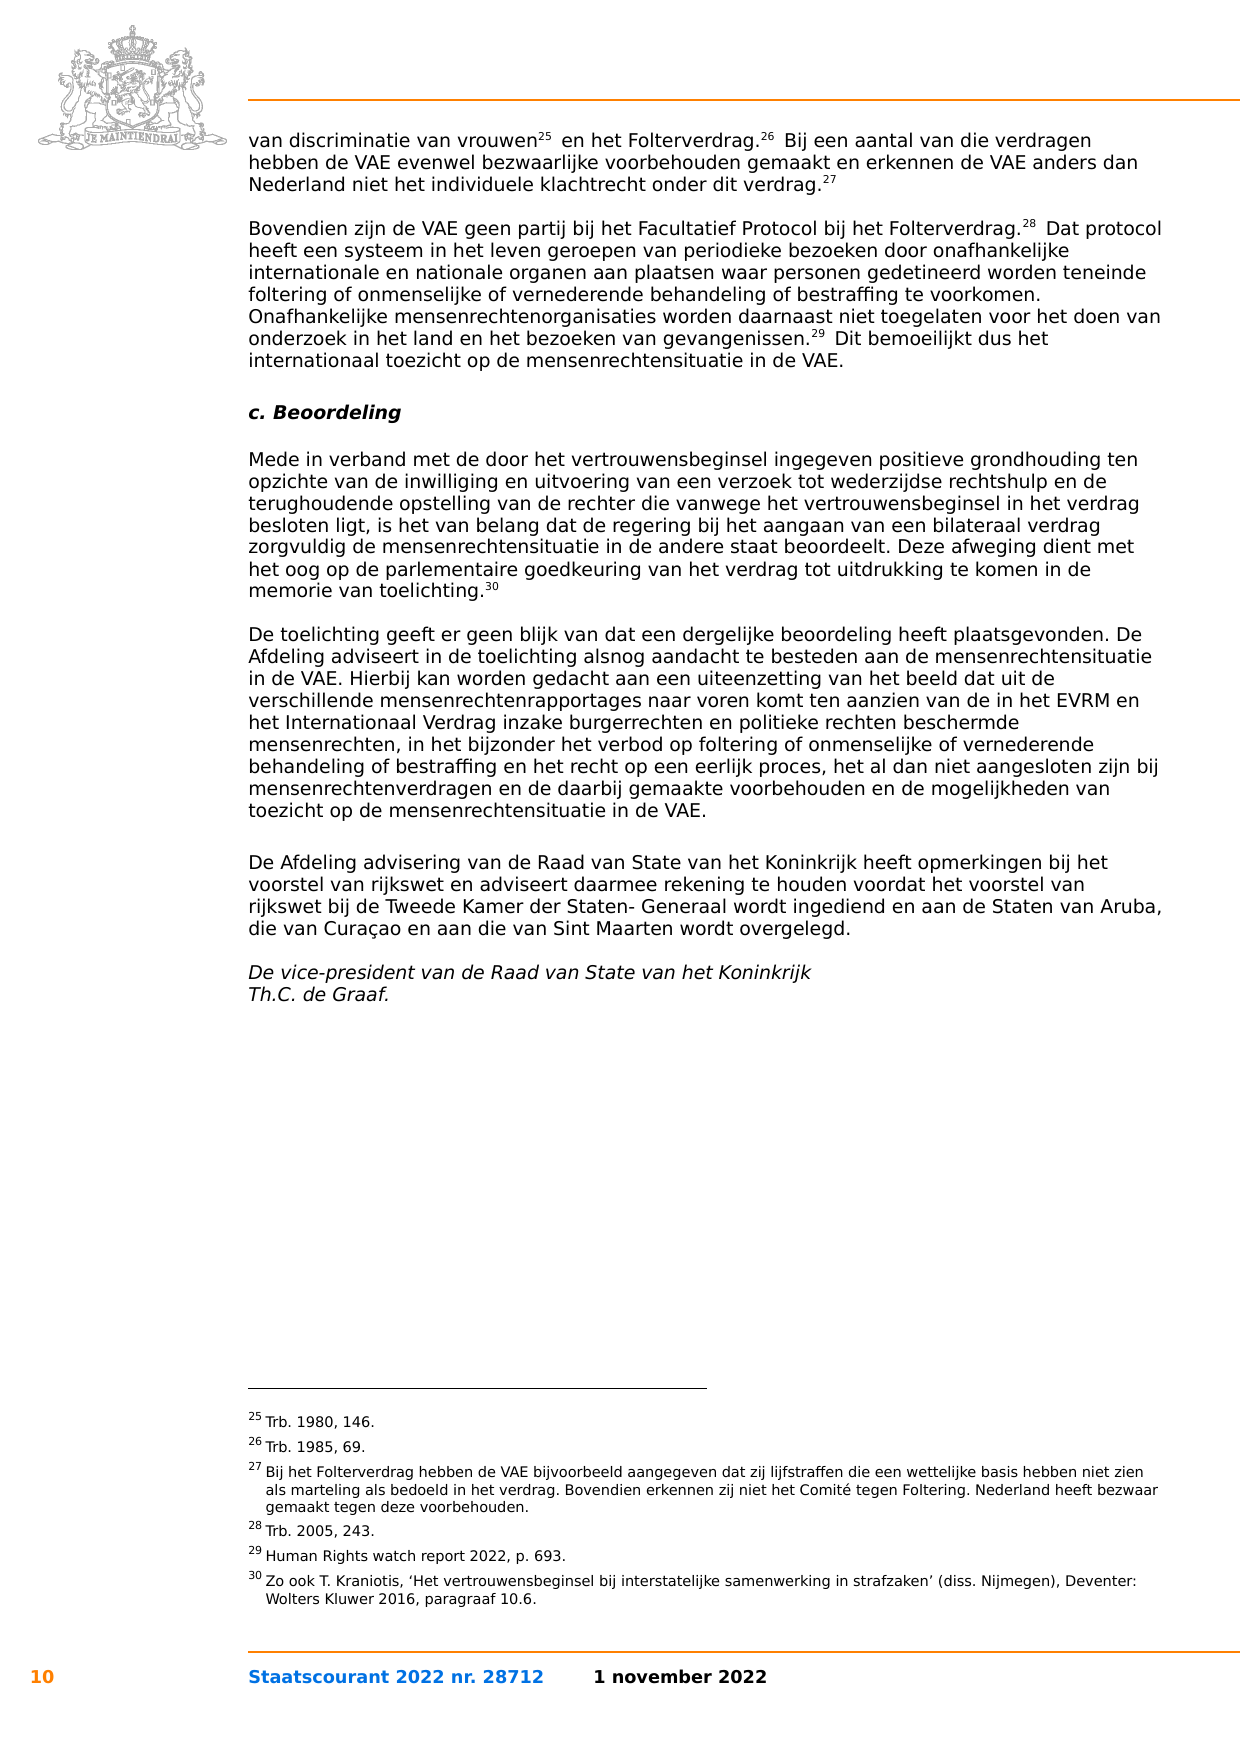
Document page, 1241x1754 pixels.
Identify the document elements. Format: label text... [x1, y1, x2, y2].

text Trb. 1980, 146. [248, 1410, 1163, 1432]
text De Afdeling advisering van de Raad van State van het Koninkrijk heeft opmerkingen bij het voorstel van rijkswet en adviseert daarmee rekening te houden voordat het voorstel van rijkswet bij de Tweede Kamer der Staten- Generaal wordt ingediend en aan de Staten van Aruba, die van Curaçao en aan die van Sint Maarten wordt overgelegd. [248, 852, 1163, 940]
text Bij het Folterverdrag hebben de VAE bijvoorbeeld aangegeven dat zij lijfstraffen die een wettelijke basis hebben niet zien als marteling als bedoeld in het verdrag. Bovendien erkennen zij niet het Comité tegen Foltering. Nederland heeft bezwaar gemaakt tegen deze voorbehouden. [248, 1460, 1163, 1516]
text De toelichting geeft er geen blijk van dat een dergelijke beoordeling heeft plaatsgevonden. De Afdeling adviseert in de toelichting alsnog aandacht te besteden aan de mensenrechtensituatie in de VAE. Hierbij kan worden gedacht aan een uiteenzetting van het beeld dat uit de verschillende mensenrechtenrapportages naar voren komt ten aanzien van de in het EVRM en het Internationaal Verdrag inzake burgerrechten en politieke rechten beschermde mensenrechten, in het bijzonder het verbod op foltering of onmenselijke of vernederende behandeling of bestraffing en het recht op een eerlijk proces, het al dan niet aangesloten zijn bij mensenrechtenverdragen en de daarbij gemaakte voorbehouden en de mogelijkheden van toezicht op de mensenrechtensituatie in de VAE. [248, 624, 1163, 822]
text Trb. 1985, 69. [248, 1435, 1163, 1457]
text van discriminatie van vrouwen en het Folterverdrag. Bij een aantal van die verdragen hebben de VAE evenwel bezwaarlijke voorbehouden gemaakt en erkennen de VAE anders dan Nederland niet het individuele klachtrecht onder dit verdrag. [248, 130, 1163, 196]
text Mede in verband met de door het vertrouwensbeginsel ingegeven positieve grondhouding ten opzichte van de inwilliging en uitvoering van een verzoek tot wederzijdse rechtshulp en de terughoudende opstelling van de rechter die vanwege het vertrouwensbeginsel in het verdrag besloten ligt, is het van belang dat de regering bij het aangaan van een bilateraal verdrag zorgvuldig de mensenrechtensituatie in de andere staat beoordeelt. Deze afweging dient met het oog op de parlementaire goedkeuring van het verdrag tot uitdrukking te komen in de memorie van toelichting. [248, 448, 1163, 602]
picture [38, 25, 227, 150]
text De vice-president van de Raad van State van het Koninkrijk Th.C. de Graaf. [248, 962, 1163, 1006]
text Trb. 2005, 243. [248, 1519, 1163, 1541]
text Human Rights watch report 2022, p. 693. [248, 1544, 1163, 1566]
text Bovendien zijn de VAE geen partij bij het Facultatief Protocol bij het Folterverdrag. Dat protocol heeft een systeem in het leven geroepen van periodieke bezoeken door onafhankelijke internationale en nationale organen aan plaatsen waar personen gedetineerd worden teneinde foltering of onmenselijke of vernederende behandeling of bestraffing te voorkomen. Onafhankelijke mensenrechtenorganisaties worden daarnaast niet toegelaten voor het doen van onderzoek in het land en het bezoeken van gevangenissen. Dit bemoeilijkt dus het internationaal toezicht op de mensenrechtensituatie in de VAE. [248, 218, 1163, 372]
text Zo ook T. Kraniotis, ‘Het vertrouwensbeginsel bij interstatelijke samenwerking in strafzaken’ (diss. Nijmegen), Deventer: Wolters Kluwer 2016, paragraaf 10.6. [248, 1569, 1163, 1608]
subtitle c. Beoordeling [248, 402, 1163, 423]
